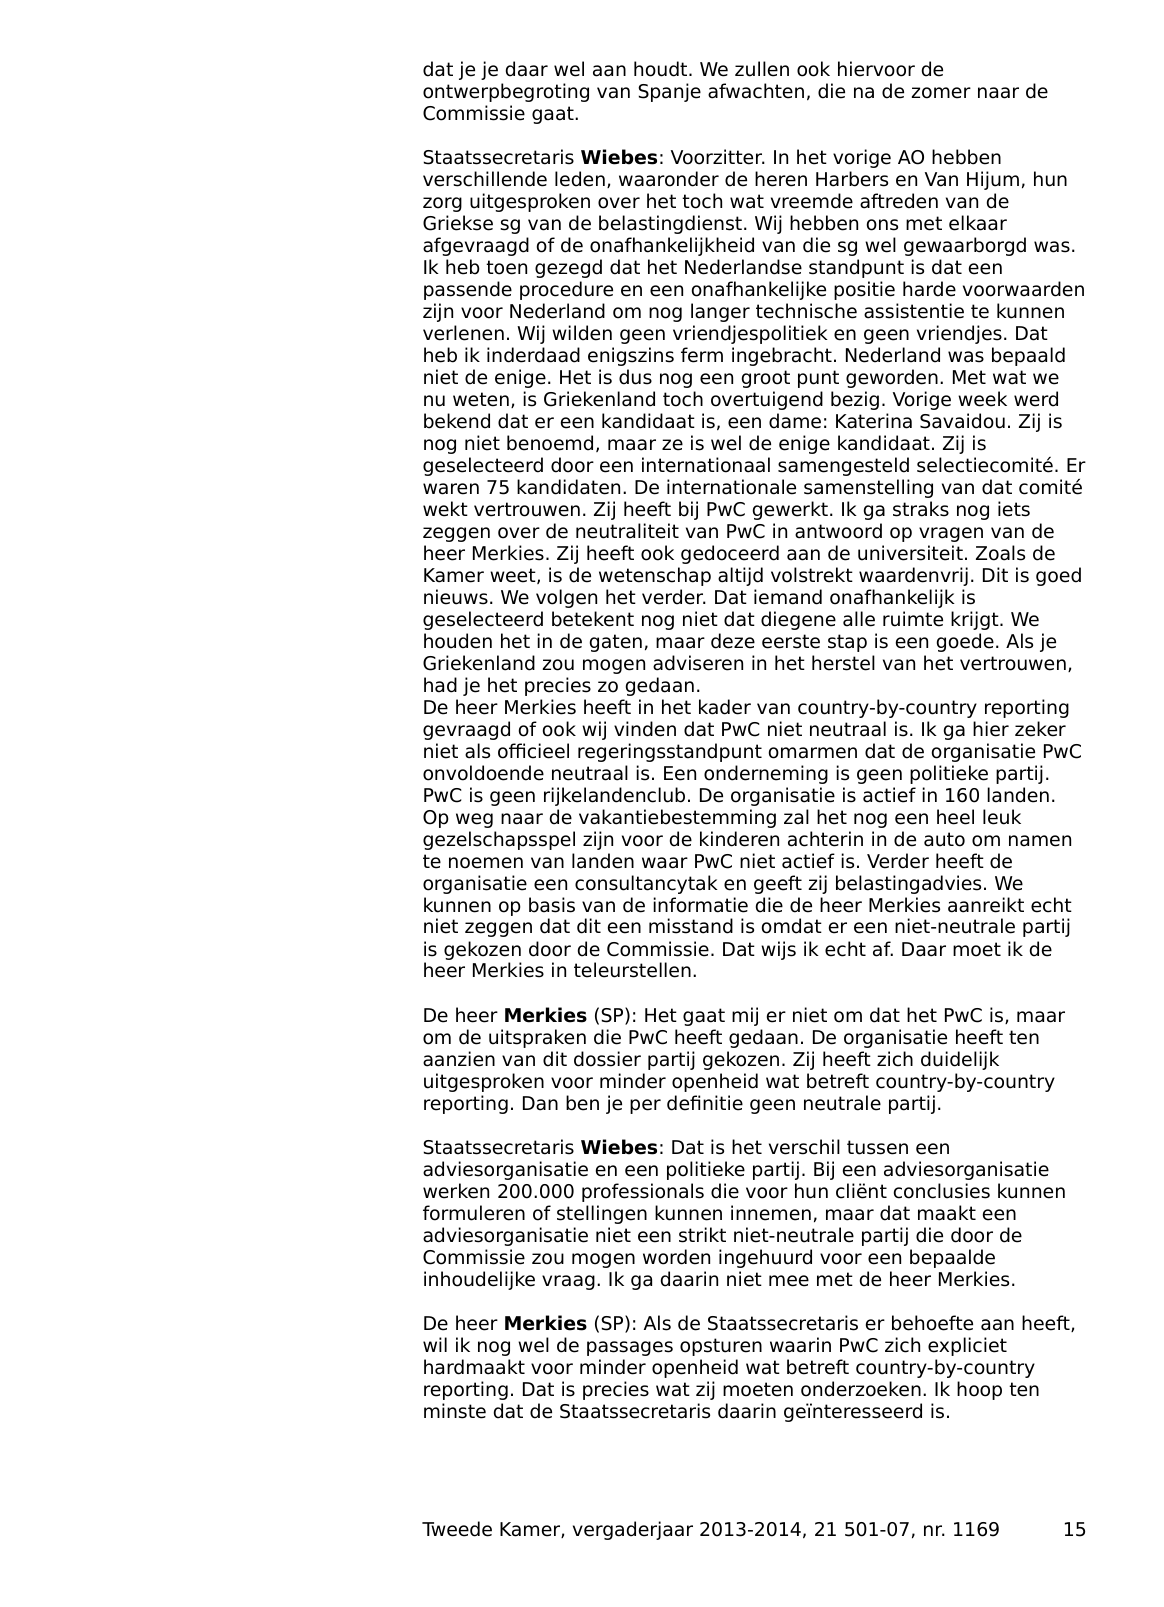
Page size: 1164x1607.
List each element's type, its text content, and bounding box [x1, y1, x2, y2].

text Staatssecretaris Wiebes: Voorzitter. In het vorige AO hebben verschillende leden, waaronder de heren Harbers en Van Hijum, hun zorg uitgesproken over het toch wat vreemde aftreden van de Griekse sg van de belastingdienst. Wij hebben ons met elkaar afgevraagd of de onafhankelijkheid van die sg wel gewaarborgd was. Ik heb toen gezegd dat het Nederlandse standpunt is dat een passende procedure en een onafhankelijke positie harde voorwaarden zijn voor Nederland om nog langer technische assistentie te kunnen verlenen. Wij wilden geen vriendjespolitiek en geen vriendjes. Dat heb ik inderdaad enigszins ferm ingebracht. Nederland was bepaald niet de enige. Het is dus nog een groot punt geworden. Met wat we nu weten, is Griekenland toch overtuigend bezig. Vorige week werd bekend dat er een kandidaat is, een dame: Katerina Savaidou. Zij is nog niet benoemd, maar ze is wel de enige kandidaat. Zij is geselecteerd door een internationaal samengesteld selectiecomité. Er waren 75 kandidaten. De internationale samenstelling van dat comité wekt vertrouwen. Zij heeft bij PwC gewerkt. Ik ga straks nog iets zeggen over de neutraliteit van PwC in antwoord op vragen van de heer Merkies. Zij heeft ook gedoceerd aan de universiteit. Zoals de Kamer weet, is de wetenschap altijd volstrekt waardenvrij. Dit is goed nieuws. We volgen het verder. Dat iemand onafhankelijk is geselecteerd betekent nog niet dat diegene alle ruimte krijgt. We houden het in de gaten, maar deze eerste stap is een goede. Als je Griekenland zou mogen adviseren in het herstel van het vertrouwen, had je het precies zo gedaan. [422, 147, 1087, 697]
text De heer Merkies heeft in het kader van country-by-country reporting gevraagd of ook wij vinden dat PwC niet neutraal is. Ik ga hier zeker niet als officieel regeringsstandpunt omarmen dat de organisatie PwC onvoldoende neutraal is. Een onderneming is geen politieke partij. PwC is geen rijkelandenclub. De organisatie is actief in 160 landen. Op weg naar de vakantiebestemming zal het nog een heel leuk gezelschapsspel zijn voor de kinderen achterin in de auto om namen te noemen van landen waar PwC niet actief is. Verder heeft de organisatie een consultancytak en geeft zij belastingadvies. We kunnen op basis van de informatie die de heer Merkies aanreikt echt niet zeggen dat dit een misstand is omdat er een niet-neutrale partij is gekozen door de Commissie. Dat wijs ik echt af. Daar moet ik de heer Merkies in teleurstellen. [422, 697, 1087, 982]
text De heer Merkies (SP): Als de Staatssecretaris er behoefte aan heeft, wil ik nog wel de passages opsturen waarin PwC zich expliciet hardmaakt voor minder openheid wat betreft country-by-country reporting. Dat is precies wat zij moeten onderzoeken. Ik hoop ten minste dat de Staatssecretaris daarin geïnteresseerd is. [422, 1313, 1087, 1423]
text Staatssecretaris Wiebes: Dat is het verschil tussen een adviesorganisatie en een politieke partij. Bij een adviesorganisatie werken 200.000 professionals die voor hun cliënt conclusies kunnen formuleren of stellingen kunnen innemen, maar dat maakt een adviesorganisatie niet een strikt niet-neutrale partij die door de Commissie zou mogen worden ingehuurd voor een bepaalde inhoudelijke vraag. Ik ga daarin niet mee met de heer Merkies. [422, 1137, 1087, 1291]
text dat je je daar wel aan houdt. We zullen ook hiervoor de ontwerpbegroting van Spanje afwachten, die na de zomer naar de Commissie gaat. [422, 59, 1087, 125]
text De heer Merkies (SP): Het gaat mij er niet om dat het PwC is, maar om de uitspraken die PwC heeft gedaan. De organisatie heeft ten aanzien van dit dossier partij gekozen. Zij heeft zich duidelijk uitgesproken voor minder openheid wat betreft country-by-country reporting. Dan ben je per definitie geen neutrale partij. [422, 1004, 1087, 1114]
